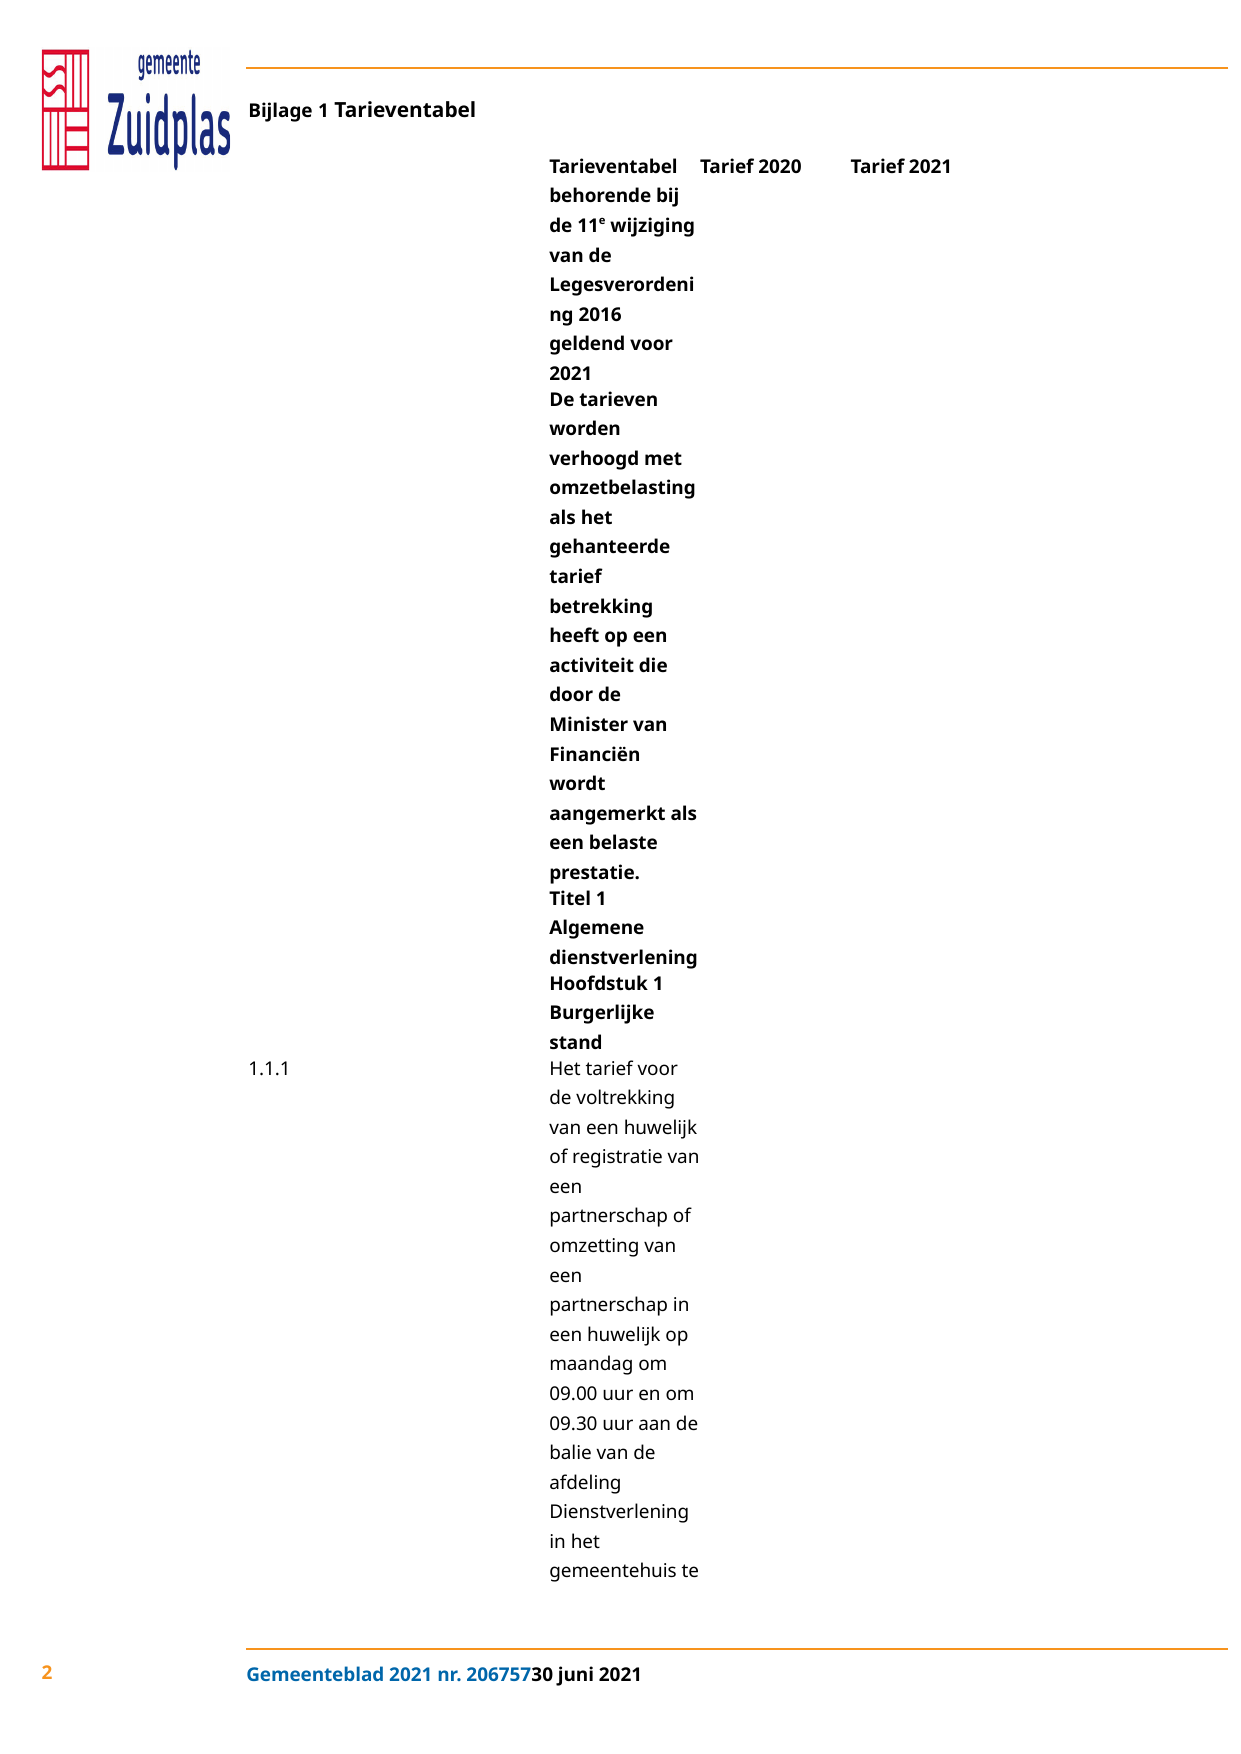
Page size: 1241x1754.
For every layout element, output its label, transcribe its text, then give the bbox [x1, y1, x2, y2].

table_cell Het tarief voor de voltrekking van een huwelijk of registratie van een partnerschap of omzetting van een partnerschap in een huwelijk op maandag om 09.00 uur en om 09.30 uur aan de balie van de afdeling Dienstverlening in het gemeentehuis te [549, 1055, 700, 1583]
table_cell [248, 885, 549, 970]
table_cell [248, 386, 549, 885]
table_cell Hoofdstuk 1 Burgerlijke stand [549, 970, 700, 1055]
text Bijlage 1 Tarieventabel [248, 95, 1152, 123]
table_cell [700, 1055, 850, 1583]
table_cell [248, 970, 549, 1055]
table_cell [850, 885, 1001, 970]
table_header Tarief 2021 [850, 153, 1001, 386]
table_cell [850, 970, 1001, 1055]
table_header Tarieventabel behorende bij de 11e wijziging van de Legesverordening 2016 geldend voor 2021 [549, 153, 700, 386]
table_cell De tarieven worden verhoogd met omzetbelasting als het gehanteerde tarief betrekking heeft op een activiteit die door de Minister van Financiën wordt aangemerkt als een belaste prestatie. [549, 386, 700, 885]
table_cell [700, 885, 850, 970]
table_header Tarief 2020 [700, 153, 850, 386]
table_cell 1.1.1 [248, 1055, 549, 1583]
table_cell [700, 386, 850, 885]
table_cell [850, 1055, 1001, 1583]
table_cell [850, 386, 1001, 885]
table_cell Titel 1 Algemene dienstverlening [549, 885, 700, 970]
table_cell [700, 970, 850, 1055]
picture [41, 47, 231, 172]
table_header [248, 153, 549, 386]
